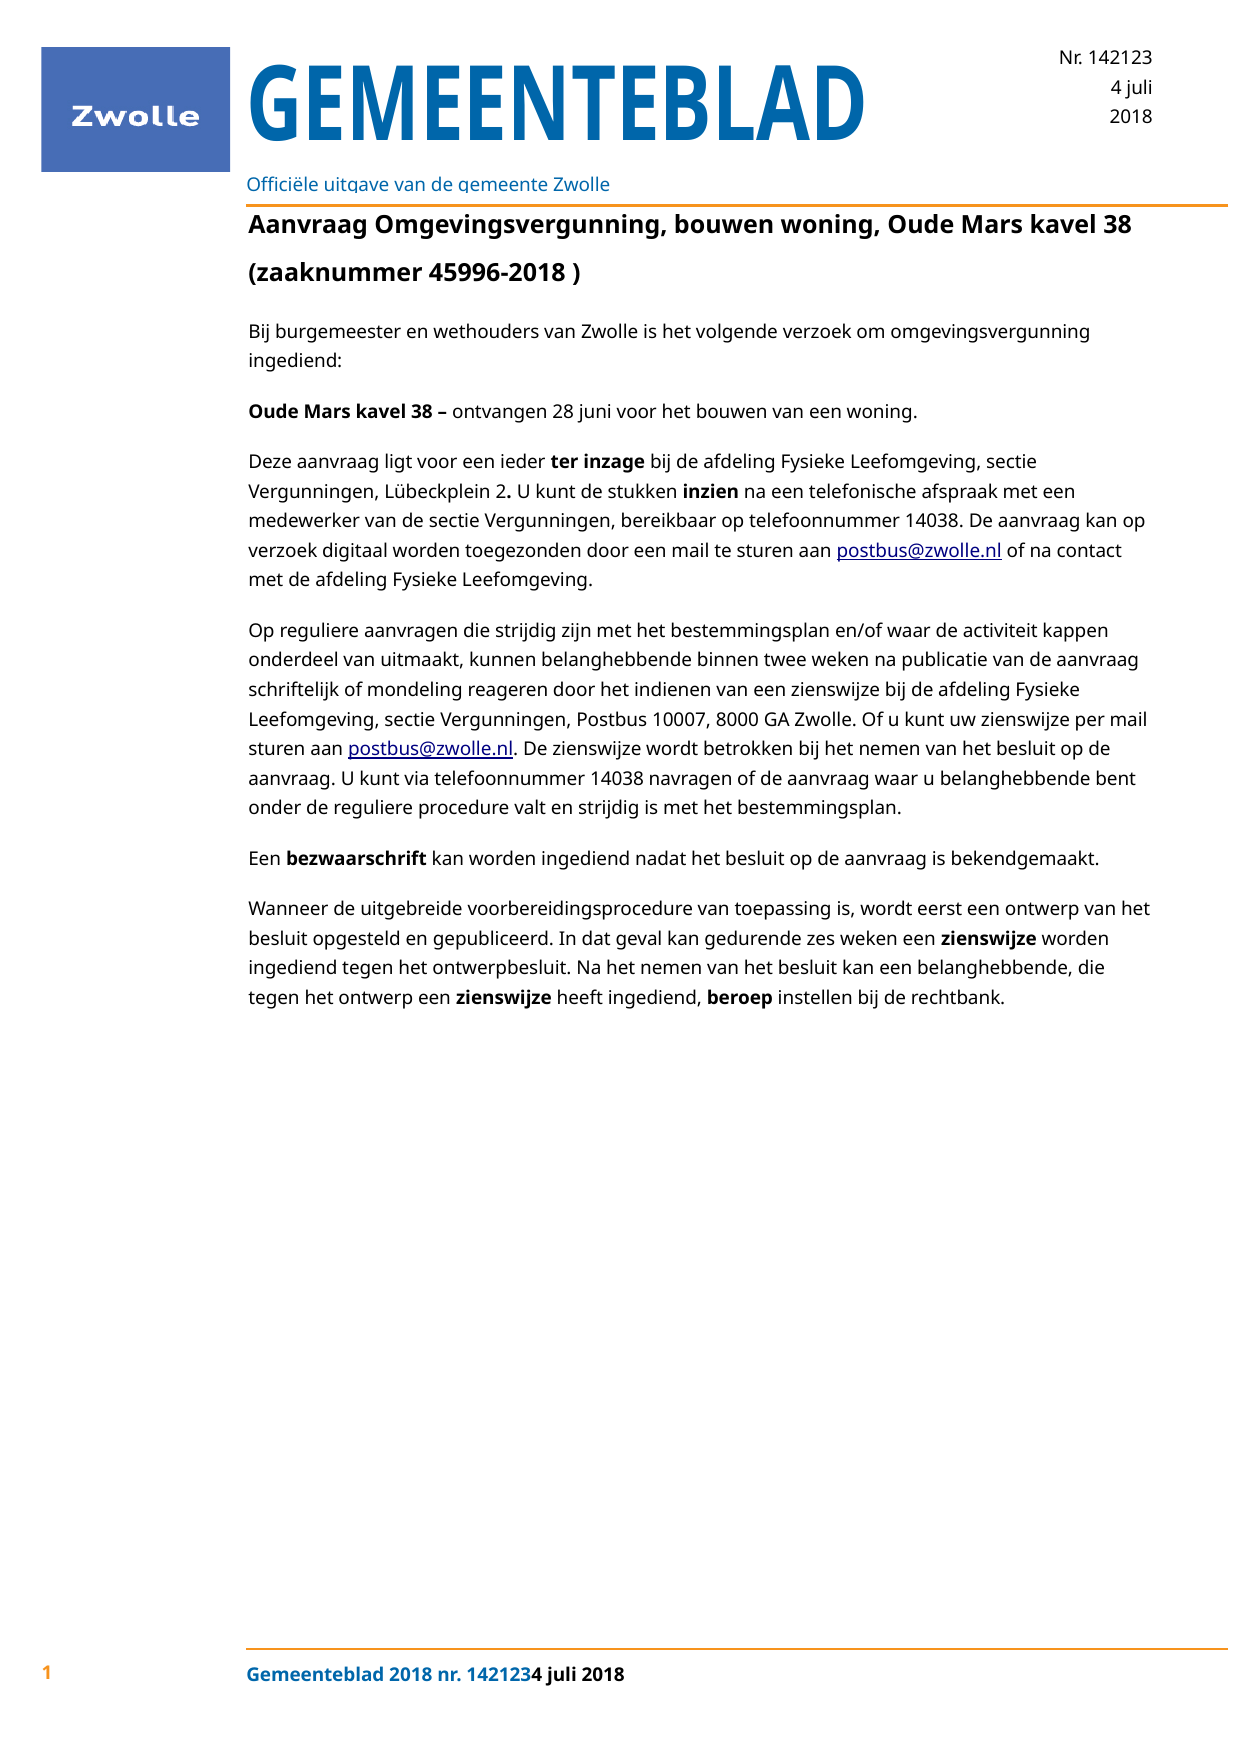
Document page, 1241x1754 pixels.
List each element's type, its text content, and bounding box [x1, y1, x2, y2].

text Bij burgemeester en wethouders van Zwolle is het volgende verzoek om omgevingsvergunning ingediend: [248, 318, 1152, 373]
text Op reguliere aanvragen die strijdig zijn met het bestemmingsplan en/of waar de activiteit kappen onderdeel van uitmaakt, kunnen belanghebbende binnen twee weken na publicatie van de aanvraag schriftelijk of mondeling reageren door het indienen van een zienswijze bij de afdeling Fysieke Leefomgeving, sectie Vergunningen, Postbus 10007, 8000 GA Zwolle. Of u kunt uw zienswijze per mail sturen aan postbus@zwolle.nl. De zienswijze wordt betrokken bij het nemen van het besluit op de aanvraag. U kunt via telefoonnummer 14038 navragen of de aanvraag waar u belanghebbende bent onder de reguliere procedure valt en strijdig is met het bestemmingsplan. [248, 617, 1152, 820]
text Aanvraag Omgevingsvergunning, bouwen woning, Oude Mars kavel 38 (zaaknummer 45996-2018 ) [248, 207, 1152, 288]
text Een bezwaarschrift kan worden ingediend nadat het besluit op de aanvraag is bekendgemaakt. [248, 845, 1152, 871]
text Wanneer de uitgebreide voorbereidingsprocedure van toepassing is, wordt eerst een ontwerp van het besluit opgesteld en gepubliceerd. In dat geval kan gedurende zes weken een zienswijze worden ingediend tegen het ontwerpbesluit. Na het nemen van het besluit kan een belanghebbende, die tegen het ontwerp een zienswijze heeft ingediend, beroep instellen bij de rechtbank. [248, 895, 1152, 1010]
text Oude Mars kavel 38 – ontvangen 28 juni voor het bouwen van een woning. [248, 398, 1152, 424]
text Deze aanvraag ligt voor een ieder ter inzage bij de afdeling Fysieke Leefomgeving, sectie Vergunningen, Lübeckplein 2. U kunt de stukken inzien na een telefonische afspraak met een medewerker van de sectie Vergunningen, bereikbaar op telefoonnummer 14038. De aanvraag kan op verzoek digitaal worden toegezonden door een mail te sturen aan postbus@zwolle.nl of na contact met de afdeling Fysieke Leefomgeving. [248, 448, 1152, 592]
picture [41, 47, 231, 172]
